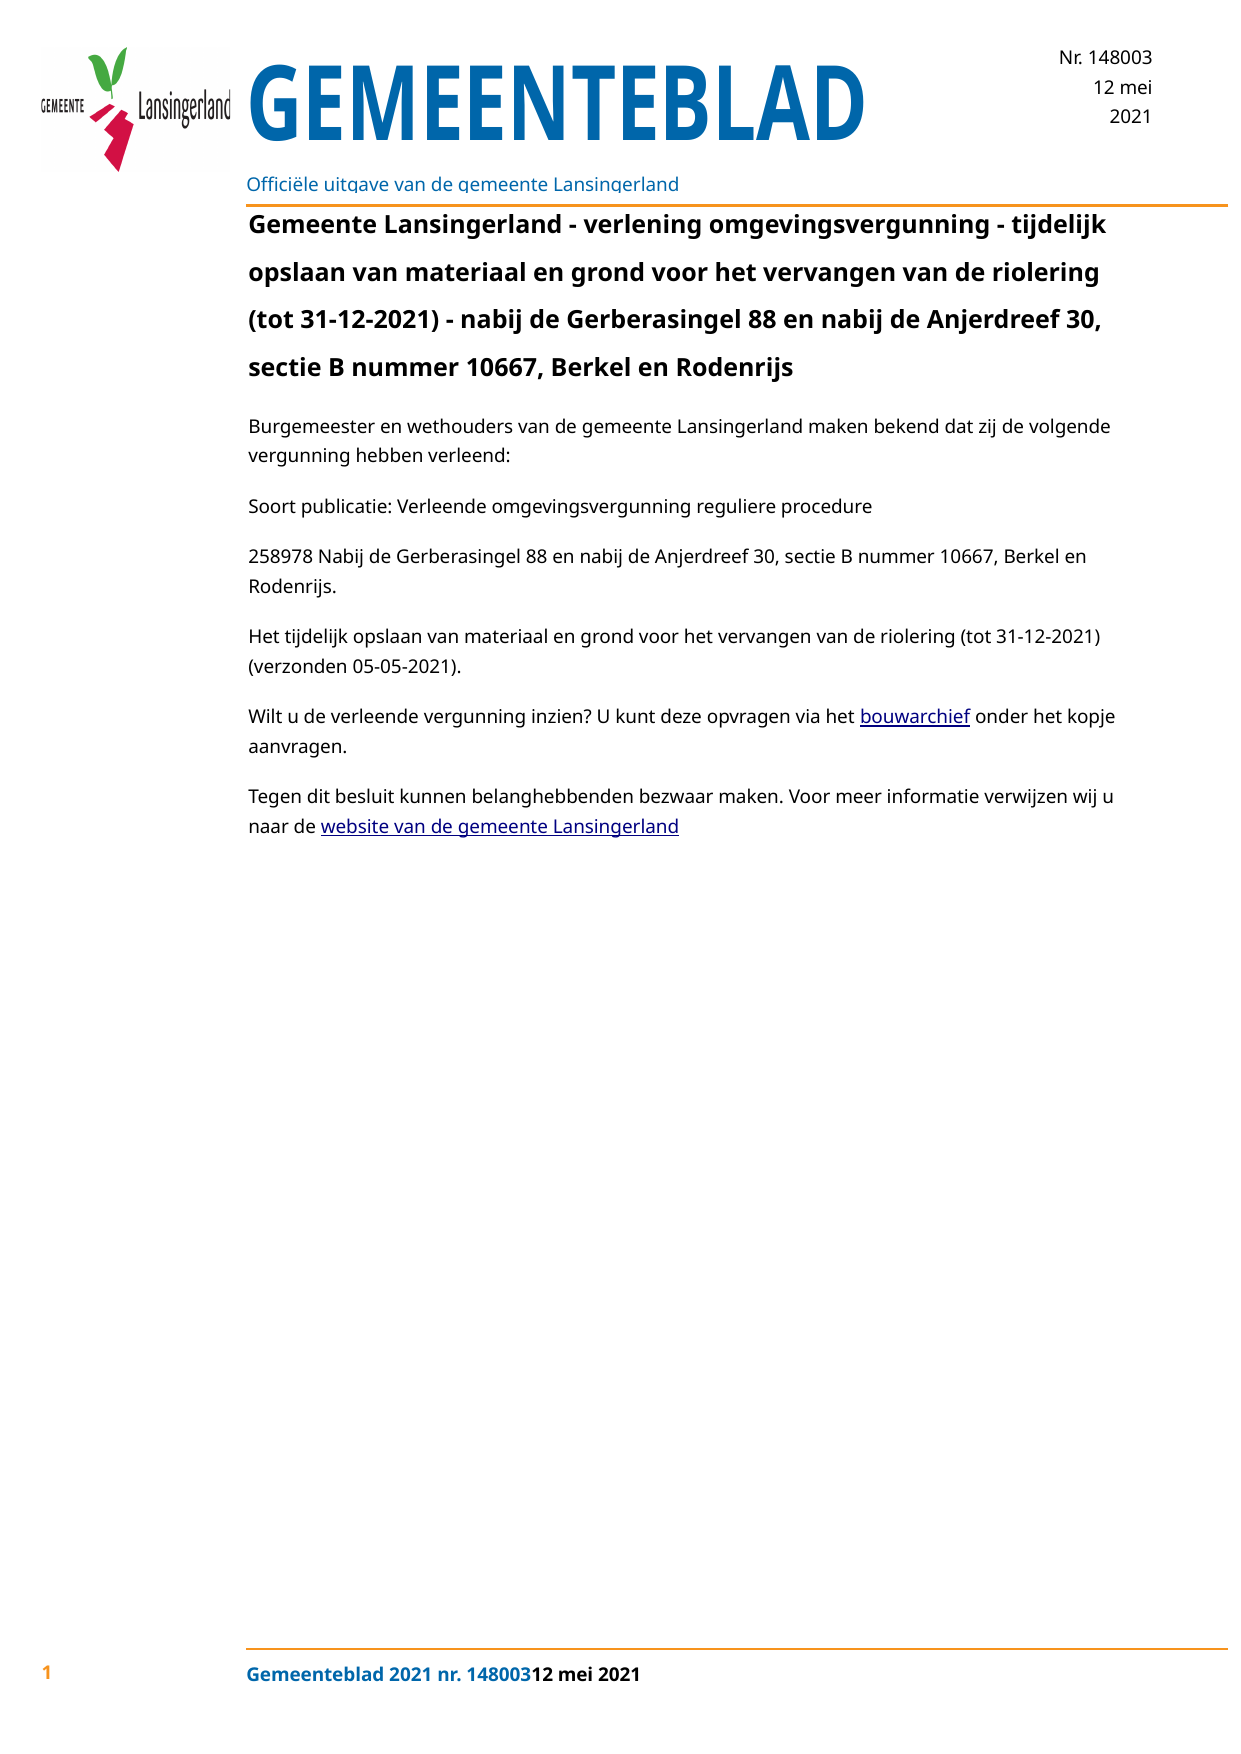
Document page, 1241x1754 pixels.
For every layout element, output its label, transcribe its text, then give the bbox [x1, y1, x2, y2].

text 258978 Nabij de Gerberasingel 88 en nabij de Anjerdreef 30, sectie B nummer 10667, Berkel en Rodenrijs. [248, 543, 1152, 599]
text Wilt u de verleende vergunning inzien? U kunt deze opvragen via het bouwarchief onder het kopje aanvragen. [248, 703, 1152, 759]
text Gemeente Lansingerland - verlening omgevingsvergunning - tijdelijk opslaan van materiaal en grond voor het vervangen van de riolering (tot 31-12-2021) - nabij de Gerberasingel 88 en nabij de Anjerdreef 30, sectie B nummer 10667, Berkel en Rodenrijs [248, 207, 1152, 384]
text Soort publicatie: Verleende omgevingsvergunning reguliere procedure [248, 493, 1152, 519]
text Het tijdelijk opslaan van materiaal en grond voor het vervangen van de riolering (tot 31-12-2021) (verzonden 05-05-2021). [248, 623, 1152, 679]
picture [41, 47, 231, 172]
text Tegen dit besluit kunnen belanghebbenden bezwaar maken. Voor meer informatie verwijzen wij u naar de website van de gemeente Lansingerland [248, 783, 1152, 839]
text Burgemeester en wethouders van de gemeente Lansingerland maken bekend dat zij de volgende vergunning hebben verleend: [248, 413, 1152, 468]
